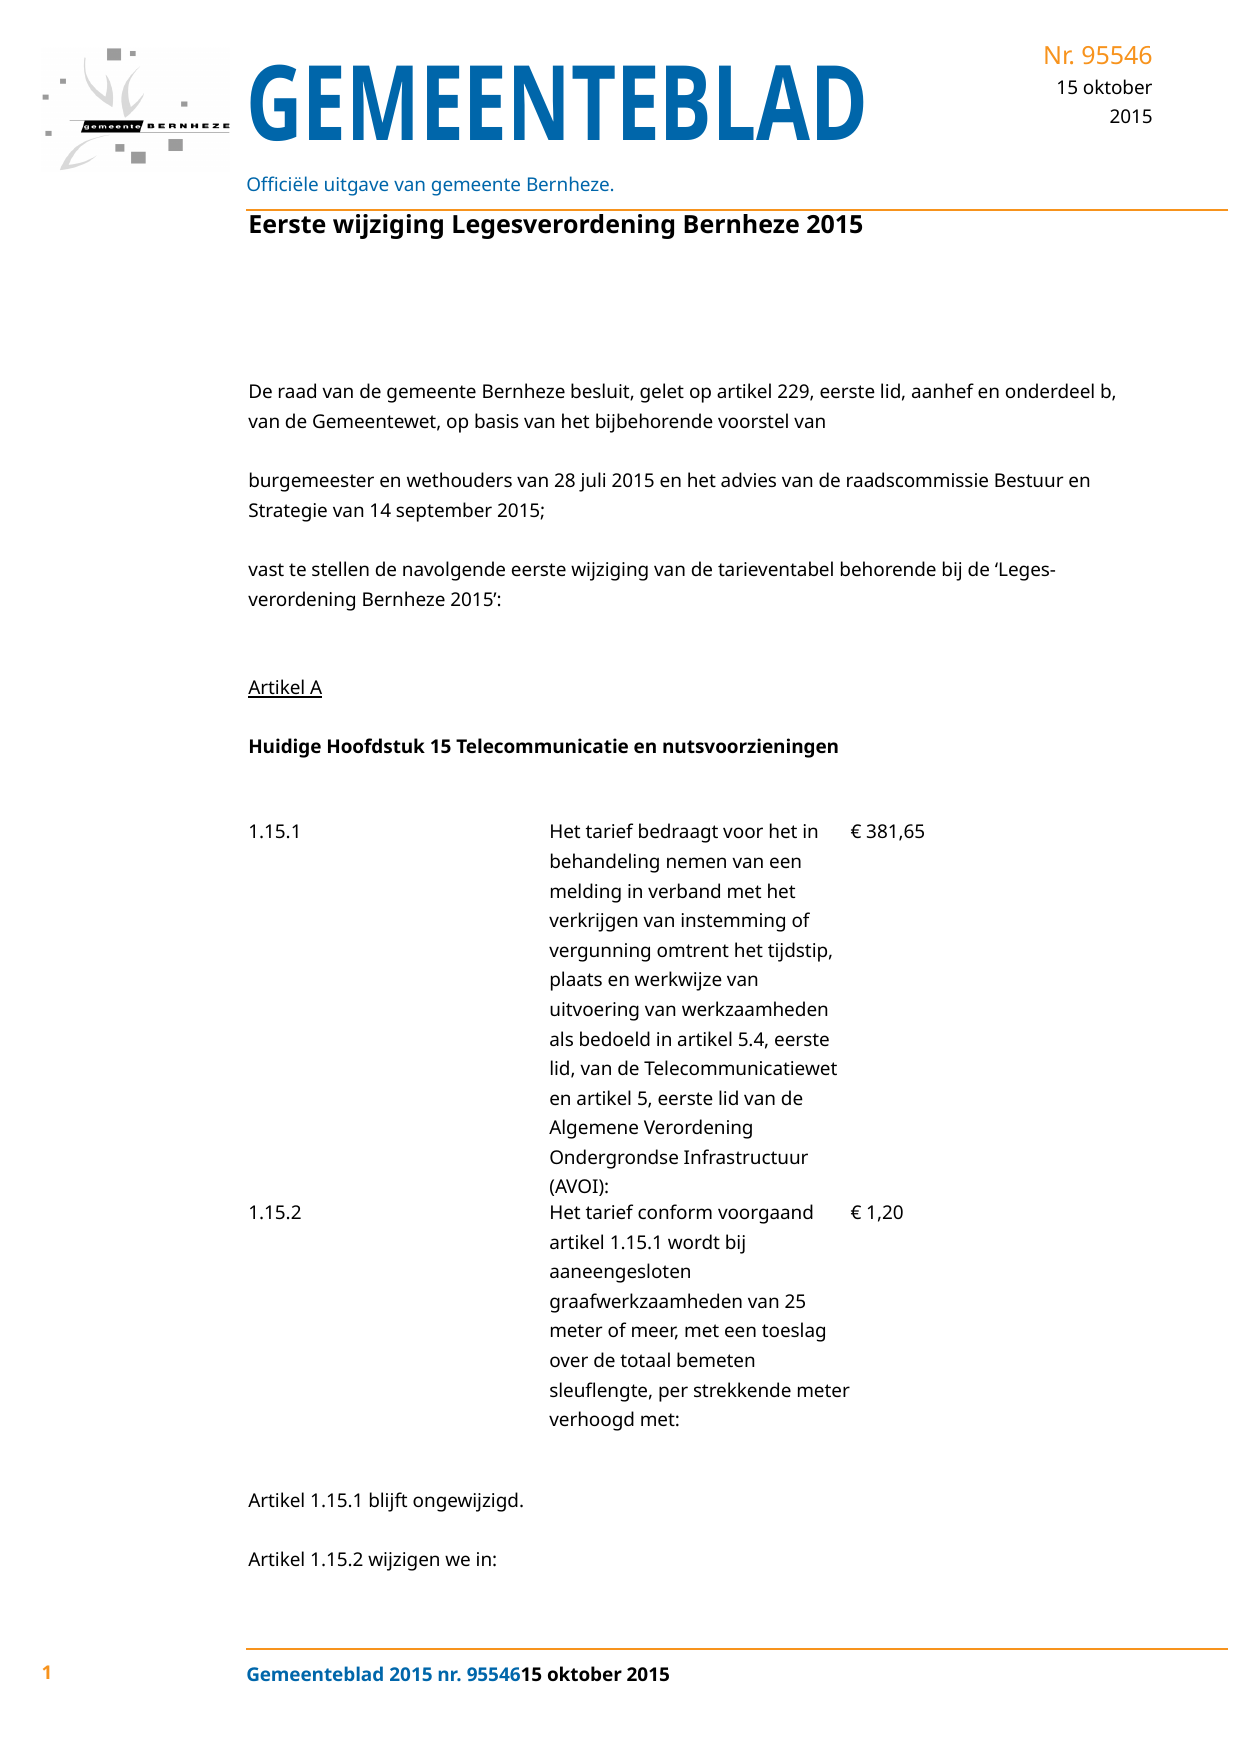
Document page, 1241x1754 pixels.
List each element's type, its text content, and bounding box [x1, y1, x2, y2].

table_cell € 1,20 [850, 1199, 1152, 1432]
table_header 1.15.1 [248, 819, 549, 1199]
table_cell 1.15.2 [248, 1199, 549, 1432]
text Artikel A [248, 674, 1152, 700]
table_header Het tarief bedraagt voor het in behandeling nemen van een melding in verband met het verkrijgen van instemming of vergunning omtrent het tijdstip, plaats en werkwijze van uitvoering van werkzaamheden als bedoeld in artikel 5.4, eerste lid, van de Telecommunicatiewet en artikel 5, eerste lid van de Algemene Verordening Ondergrondse Infrastructuur (AVOI): [549, 819, 850, 1199]
text burgemeester en wethouders van 28 juli 2015 en het advies van de raadscommissie Bestuur en Strategie van 14 september 2015; [248, 467, 1152, 523]
text Eerste wijziging Legesverordening Bernheze 2015 [248, 211, 1152, 241]
text De raad van de gemeente Bernheze besluit, gelet op artikel 229, eerste lid, aanhef en onderdeel b, van de Gemeentewet, op basis van het bijbehorende voorstel van [248, 379, 1152, 434]
table_header € 381,65 [850, 819, 1152, 1199]
picture [41, 47, 231, 172]
text Artikel 1.15.1 blijft ongewijzigd. [248, 1487, 1152, 1513]
text vast te stellen de navolgende eerste wijziging van de tarieventabel behorende bij de ‘Leges-verordening Bernheze 2015’: [248, 556, 1152, 612]
text Artikel 1.15.2 wijzigen we in: [248, 1547, 1152, 1572]
table_cell Het tarief conform voorgaand artikel 1.15.1 wordt bij aaneengesloten graafwerkzaamheden van 25 meter of meer, met een toeslag over de totaal bemeten sleuflengte, per strekkende meter verhoogd met: [549, 1199, 850, 1432]
text Huidige Hoofdstuk 15 Telecommunicatie en nutsvoorzieningen [248, 734, 1152, 759]
